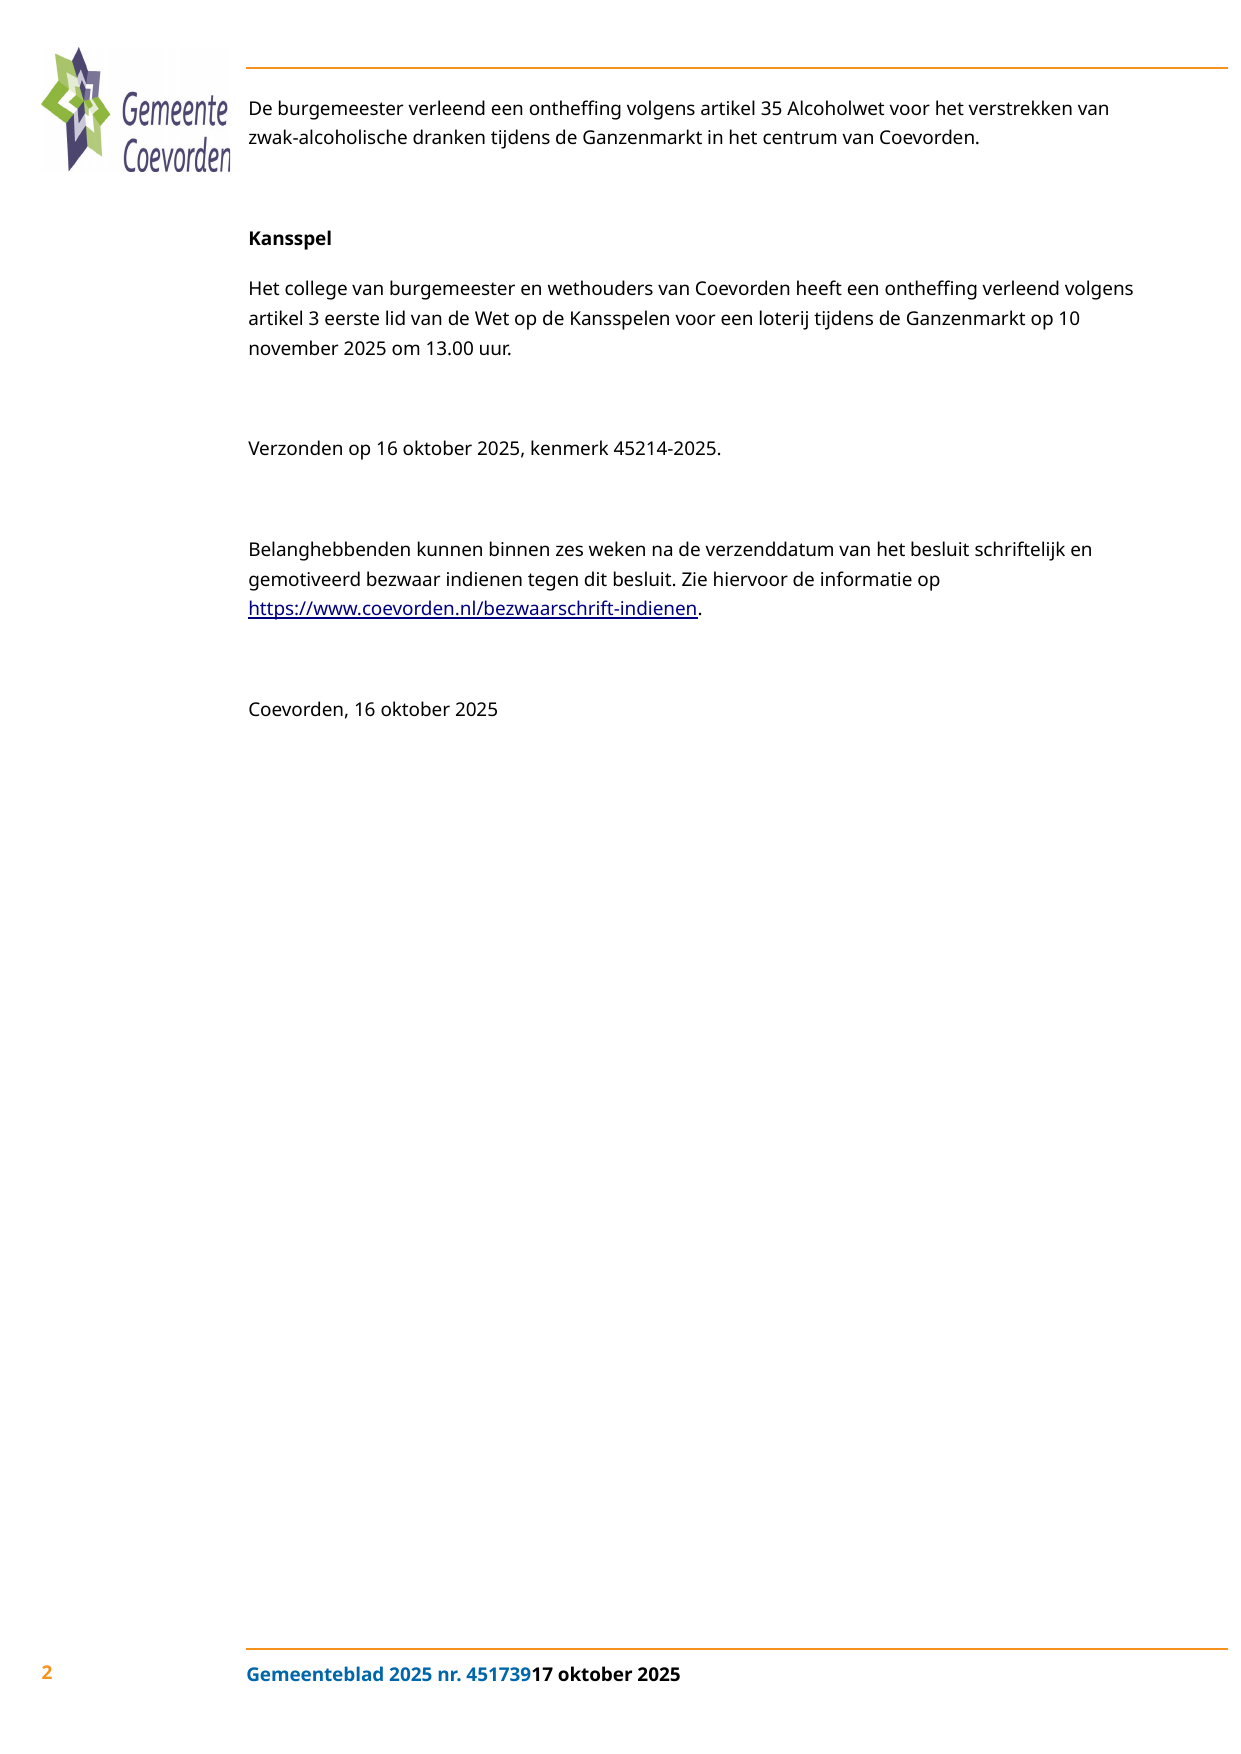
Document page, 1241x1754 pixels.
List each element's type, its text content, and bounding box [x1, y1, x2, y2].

text Belanghebbenden kunnen binnen zes weken na de verzenddatum van het besluit schriftelijk en gemotiveerd bezwaar indienen tegen dit besluit. Zie hiervoor de informatie op https://www.coevorden.nl/bezwaarschrift-indienen. [248, 536, 1152, 621]
text De burgemeester verleend een ontheffing volgens artikel 35 Alcoholwet voor het verstrekken van zwak-alcoholische dranken tijdens de Ganzenmarkt in het centrum van Coevorden. [248, 95, 1152, 150]
text Kansspel [248, 225, 1152, 251]
text Coevorden, 16 oktober 2025 [248, 696, 1152, 722]
text Verzonden op 16 oktober 2025, kenmerk 45214-2025. [248, 436, 1152, 461]
text Het college van burgemeester en wethouders van Coevorden heeft een ontheffing verleend volgens artikel 3 eerste lid van de Wet op de Kansspelen voor een loterij tijdens de Ganzenmarkt op 10 november 2025 om 13.00 uur. [248, 276, 1152, 361]
picture [41, 47, 231, 172]
